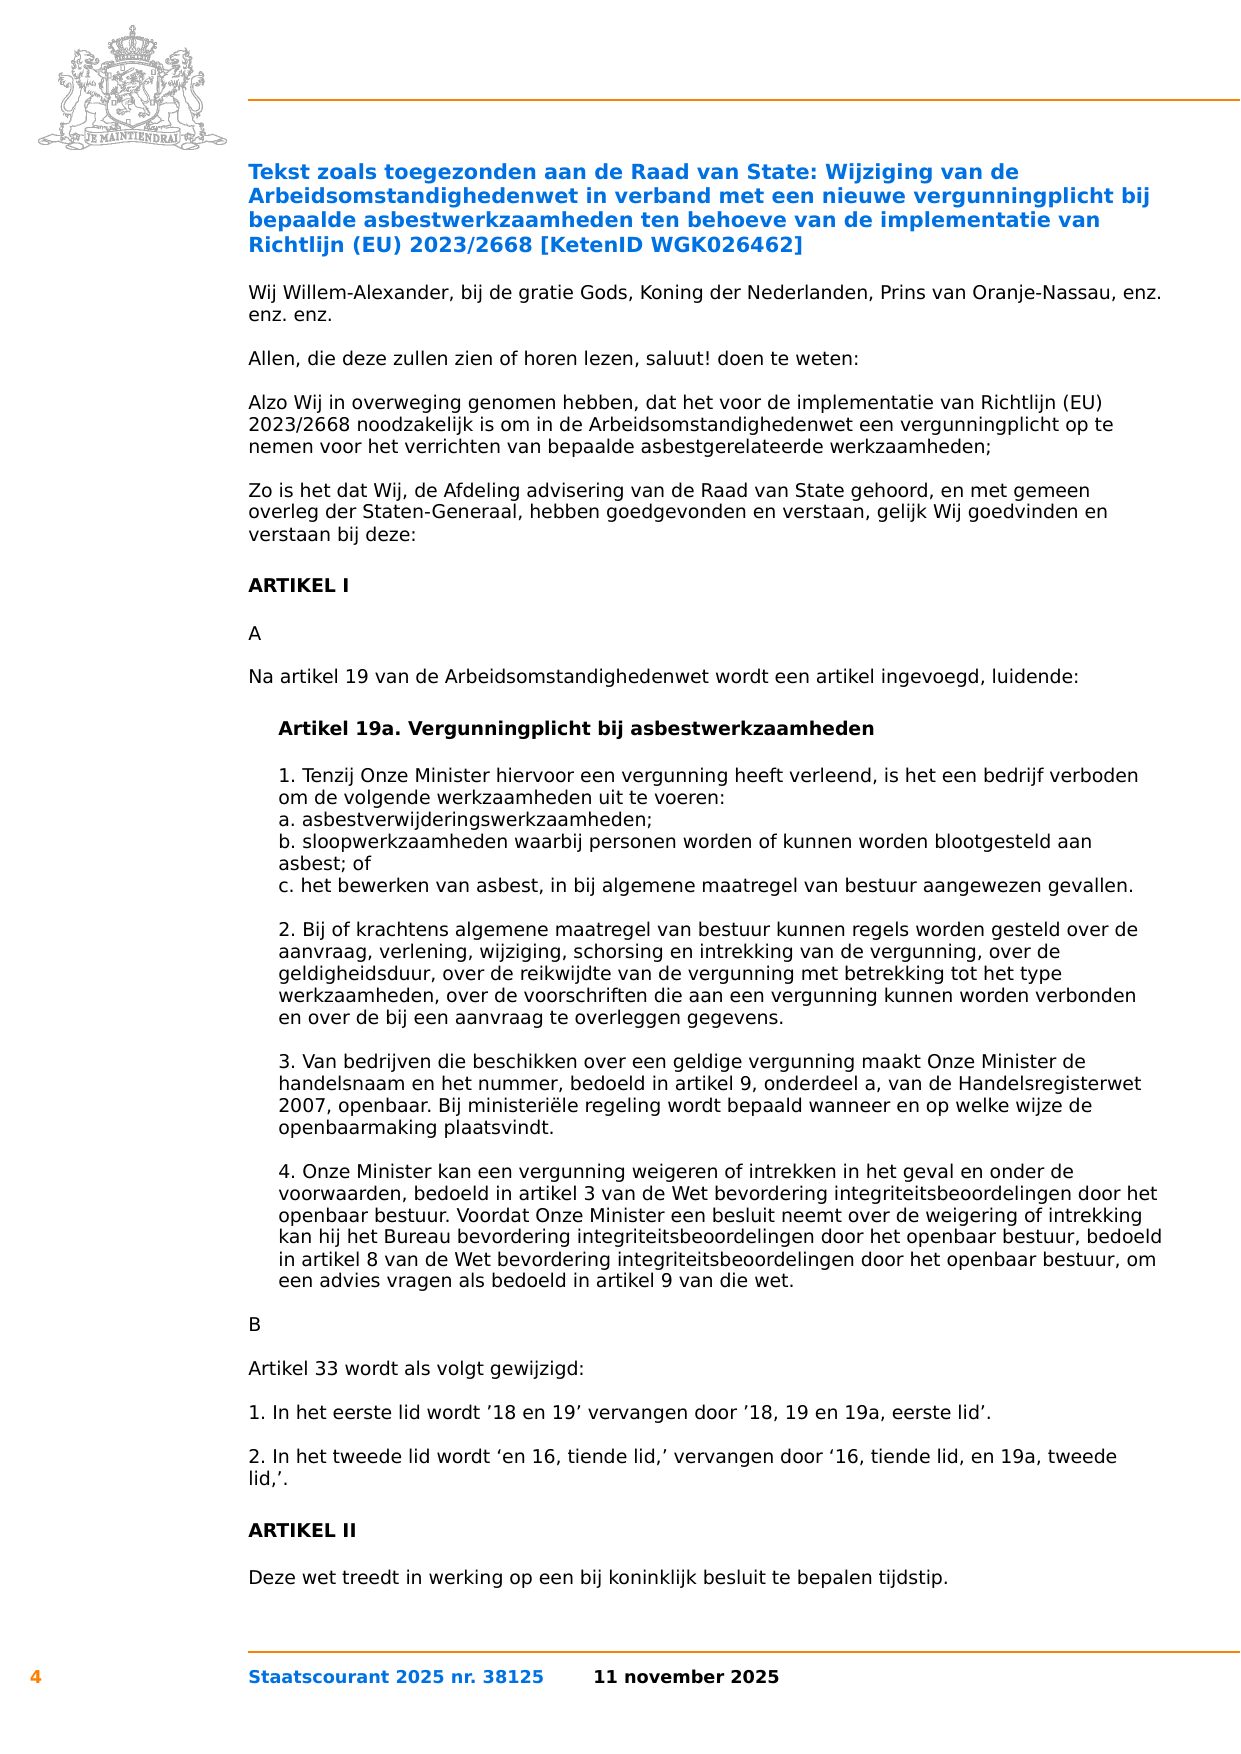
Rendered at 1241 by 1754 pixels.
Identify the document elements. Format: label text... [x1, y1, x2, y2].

text Na artikel 19 van de Arbeidsomstandighedenwet wordt een artikel ingevoegd, luidende: [248, 666, 1163, 688]
text Allen, die deze zullen zien of horen lezen, saluut! doen te weten: [248, 348, 1163, 370]
text Zo is het dat Wij, de Afdeling advisering van de Raad van State gehoord, en met gemeen overleg der Staten-Generaal, hebben goedgevonden en verstaan, gelijk Wij goedvinden en verstaan bij deze: [248, 479, 1163, 545]
text 1. Tenzij Onze Minister hiervoor een vergunning heeft verleend, is het een bedrijf verboden om de volgende werkzaamheden uit te voeren: [278, 765, 1163, 809]
subtitle Artikel 19a. Vergunningplicht bij asbestwerkzaamheden [278, 718, 1163, 740]
text B [248, 1314, 1163, 1336]
text 3. Van bedrijven die beschikken over een geldige vergunning maakt Onze Minister de handelsnaam en het nummer, bedoeld in artikel 9, onderdeel a, van de Handelsregisterwet 2007, openbaar. Bij ministeriële regeling wordt bepaald wanneer en op welke wijze de openbaarmaking plaatsvindt. [278, 1051, 1163, 1139]
subtitle ARTIKEL I [248, 575, 1163, 597]
text a. asbestverwijderingswerkzaamheden; [278, 809, 1163, 831]
text A [248, 622, 1163, 644]
text c. het bewerken van asbest, in bij algemene maatregel van bestuur aangewezen gevallen. [278, 875, 1163, 897]
text 2. In het tweede lid wordt ‘en 16, tiende lid,’ vervangen door ‘16, tiende lid, en 19a, tweede lid,’. [248, 1446, 1163, 1490]
subtitle Tekst zoals toegezonden aan de Raad van State: Wijziging van de Arbeidsomstandighedenwet in verband met een nieuwe vergunningplicht bij bepaalde asbestwerkzaamheden ten behoeve van de implementatie van Richtlijn (EU) 2023/2668 [KetenID WGK026462] [248, 160, 1163, 257]
text 2. Bij of krachtens algemene maatregel van bestuur kunnen regels worden gesteld over de aanvraag, verlening, wijziging, schorsing en intrekking van de vergunning, over de geldigheidsduur, over de reikwijdte van de vergunning met betrekking tot het type werkzaamheden, over de voorschriften die aan een vergunning kunnen worden verbonden en over de bij een aanvraag te overleggen gegevens. [278, 919, 1163, 1029]
picture [38, 25, 227, 150]
text b. sloopwerkzaamheden waarbij personen worden of kunnen worden blootgesteld aan asbest; of [278, 831, 1163, 875]
text Deze wet treedt in werking op een bij koninklijk besluit te bepalen tijdstip. [248, 1567, 1163, 1589]
text Wij Willem-Alexander, bij de gratie Gods, Koning der Nederlanden, Prins van Oranje-Nassau, enz. enz. enz. [248, 282, 1163, 326]
text Alzo Wij in overweging genomen hebben, dat het voor de implementatie van Richtlijn (EU) 2023/2668 noodzakelijk is om in de Arbeidsomstandighedenwet een vergunningplicht op te nemen voor het verrichten van bepaalde asbestgerelateerde werkzaamheden; [248, 392, 1163, 458]
text 4. Onze Minister kan een vergunning weigeren of intrekken in het geval en onder de voorwaarden, bedoeld in artikel 3 van de Wet bevordering integriteitsbeoordelingen door het openbaar bestuur. Voordat Onze Minister een besluit neemt over de weigering of intrekking kan hij het Bureau bevordering integriteitsbeoordelingen door het openbaar bestuur, bedoeld in artikel 8 van de Wet bevordering integriteitsbeoordelingen door het openbaar bestuur, om een advies vragen als bedoeld in artikel 9 van die wet. [278, 1161, 1163, 1292]
subtitle ARTIKEL II [248, 1520, 1163, 1542]
text 1. In het eerste lid wordt ’18 en 19’ vervangen door ’18, 19 en 19a, eerste lid’. [248, 1402, 1163, 1424]
text Artikel 33 wordt als volgt gewijzigd: [248, 1358, 1163, 1380]
